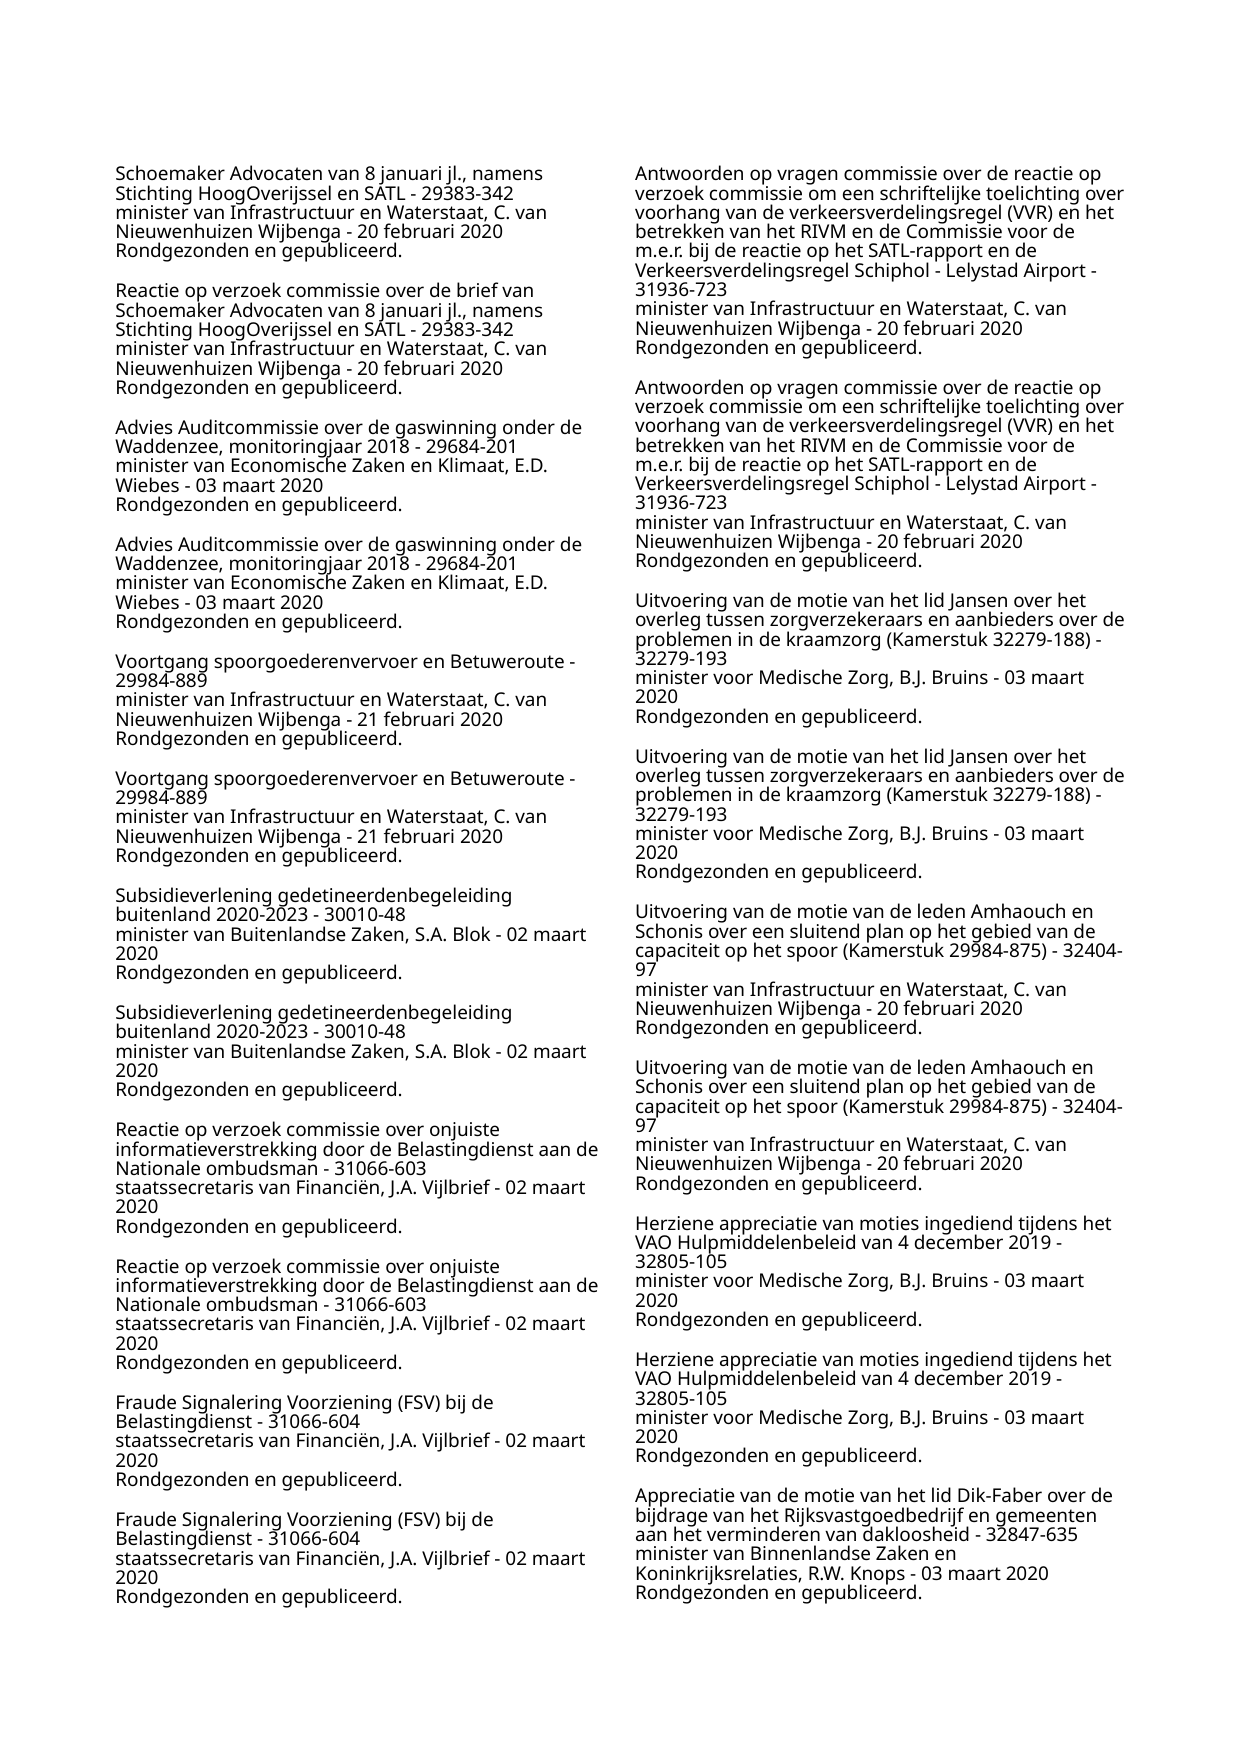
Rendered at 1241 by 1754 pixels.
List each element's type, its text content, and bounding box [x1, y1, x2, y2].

text Herziene appreciatie van moties ingediend tijdens het VAO Hulpmiddelenbeleid van 4 december 2019 - 32805-105 [635, 1351, 1125, 1409]
text minister van Binnenlandse Zaken en Koninkrijksrelaties, R.W. Knops - 03 maart 2020 [635, 1545, 1125, 1584]
text minister van Infrastructuur en Waterstaat, C. van Nieuwenhuizen Wijbenga - 20 februari 2020 [635, 981, 1125, 1019]
text Rondgezonden en gepubliceerd. [115, 1081, 605, 1101]
text Rondgezonden en gepubliceerd. [635, 1584, 1125, 1603]
text minister van Infrastructuur en Waterstaat, C. van Nieuwenhuizen Wijbenga - 20 februari 2020 [635, 300, 1125, 339]
text Rondgezonden en gepubliceerd. [635, 1311, 1125, 1330]
text Subsidieverlening gedetineerdenbegeleiding buitenland 2020-2023 - 30010-48 [115, 1004, 605, 1043]
text Rondgezonden en gepubliceerd. [115, 1218, 605, 1237]
text minister van Buitenlandse Zaken, S.A. Blok - 02 maart 2020 [115, 1043, 605, 1081]
text staatssecretaris van Financiën, J.A. Vijlbrief - 02 maart 2020 [115, 1549, 605, 1588]
text Rondgezonden en gepubliceerd. [115, 242, 605, 262]
text Rondgezonden en gepubliceerd. [115, 1354, 605, 1373]
text staatssecretaris van Financiën, J.A. Vijlbrief - 02 maart 2020 [115, 1315, 605, 1354]
text Voortgang spoorgoederenvervoer en Betuweroute - 29984-889 [115, 770, 605, 808]
text Antwoorden op vragen commissie over de reactie op verzoek commissie om een schriftelijke toelichting over voorhang van de verkeersverdelingsregel (VVR) en het betrekken van het RIVM en de Commissie voor de m.e.r. bij de reactie op het SATL-rapport en de Verkeersverdelingsregel Schiphol - Lelystad Airport - 31936-723 [635, 165, 1125, 300]
text Rondgezonden en gepubliceerd. [635, 1019, 1125, 1038]
text minister van Infrastructuur en Waterstaat, C. van Nieuwenhuizen Wijbenga - 21 februari 2020 [115, 691, 605, 730]
text Uitvoering van de motie van de leden Amhaouch en Schonis over een sluitend plan op het gebied van de capaciteit op het spoor (Kamerstuk 29984-875) - 32404-97 [635, 903, 1125, 981]
text minister van Economische Zaken en Klimaat, E.D. Wiebes - 03 maart 2020 [115, 457, 605, 496]
text Advies Auditcommissie over de gaswinning onder de Waddenzee, monitoringjaar 2018 - 29684-201 [115, 536, 605, 574]
text Rondgezonden en gepubliceerd. [635, 339, 1125, 358]
text Rondgezonden en gepubliceerd. [115, 847, 605, 866]
text minister voor Medische Zorg, B.J. Bruins - 03 maart 2020 [635, 1409, 1125, 1447]
text Rondgezonden en gepubliceerd. [635, 1175, 1125, 1194]
text Rondgezonden en gepubliceerd. [115, 1588, 605, 1607]
text minister van Infrastructuur en Waterstaat, C. van Nieuwenhuizen Wijbenga - 21 februari 2020 [115, 808, 605, 847]
text Reactie op verzoek commissie over onjuiste informatieverstrekking door de Belastingdienst aan de Nationale ombudsman - 31066-603 [115, 1258, 605, 1315]
text Uitvoering van de motie van het lid Jansen over het overleg tussen zorgverzekeraars en aanbieders over de problemen in de kraamzorg (Kamerstuk 32279-188) - 32279-193 [635, 748, 1125, 825]
text Rondgezonden en gepubliceerd. [635, 1447, 1125, 1467]
text staatssecretaris van Financiën, J.A. Vijlbrief - 02 maart 2020 [115, 1179, 605, 1218]
text Herziene appreciatie van moties ingediend tijdens het VAO Hulpmiddelenbeleid van 4 december 2019 - 32805-105 [635, 1215, 1125, 1272]
text minister van Infrastructuur en Waterstaat, C. van Nieuwenhuizen Wijbenga - 20 februari 2020 [115, 340, 605, 379]
text Rondgezonden en gepubliceerd. [115, 964, 605, 983]
text Fraude Signalering Voorziening (FSV) bij de Belastingdienst - 31066-604 [115, 1394, 605, 1432]
text minister voor Medische Zorg, B.J. Bruins - 03 maart 2020 [635, 1272, 1125, 1311]
text Voortgang spoorgoederenvervoer en Betuweroute - 29984-889 [115, 653, 605, 691]
text Rondgezonden en gepubliceerd. [115, 1471, 605, 1490]
text staatssecretaris van Financiën, J.A. Vijlbrief - 02 maart 2020 [115, 1432, 605, 1471]
text minister van Infrastructuur en Waterstaat, C. van Nieuwenhuizen Wijbenga - 20 februari 2020 [115, 204, 605, 242]
text Rondgezonden en gepubliceerd. [635, 708, 1125, 727]
text minister van Infrastructuur en Waterstaat, C. van Nieuwenhuizen Wijbenga - 20 februari 2020 [635, 1136, 1125, 1175]
text Rondgezonden en gepubliceerd. [115, 379, 605, 398]
text Antwoorden op vragen commissie over de reactie op verzoek commissie om een schriftelijke toelichting over voorhang van de verkeersverdelingsregel (VVR) en het betrekken van het RIVM en de Commissie voor de m.e.r. bij de reactie op het SATL-rapport en de Verkeersverdelingsregel Schiphol - Lelystad Airport - 31936-723 [635, 379, 1125, 514]
text minister van Economische Zaken en Klimaat, E.D. Wiebes - 03 maart 2020 [115, 574, 605, 613]
text Subsidieverlening gedetineerdenbegeleiding buitenland 2020-2023 - 30010-48 [115, 887, 605, 926]
text minister voor Medische Zorg, B.J. Bruins - 03 maart 2020 [635, 825, 1125, 863]
text Fraude Signalering Voorziening (FSV) bij de Belastingdienst - 31066-604 [115, 1511, 605, 1549]
text Uitvoering van de motie van het lid Jansen over het overleg tussen zorgverzekeraars en aanbieders over de problemen in de kraamzorg (Kamerstuk 32279-188) - 32279-193 [635, 592, 1125, 669]
text Rondgezonden en gepubliceerd. [635, 552, 1125, 571]
text minister van Infrastructuur en Waterstaat, C. van Nieuwenhuizen Wijbenga - 20 februari 2020 [635, 514, 1125, 552]
text Rondgezonden en gepubliceerd. [115, 730, 605, 749]
text Uitvoering van de motie van de leden Amhaouch en Schonis over een sluitend plan op het gebied van de capaciteit op het spoor (Kamerstuk 29984-875) - 32404-97 [635, 1059, 1125, 1136]
text Reactie op verzoek commissie over de brief van Schoemaker Advocaten van 8 januari jl., namens Stichting HoogOverijssel en SATL - 29383-342 [115, 282, 605, 340]
text Advies Auditcommissie over de gaswinning onder de Waddenzee, monitoringjaar 2018 - 29684-201 [115, 419, 605, 457]
text Schoemaker Advocaten van 8 januari jl., namens Stichting HoogOverijssel en SATL - 29383-342 [115, 165, 605, 204]
text minister voor Medische Zorg, B.J. Bruins - 03 maart 2020 [635, 669, 1125, 708]
text Rondgezonden en gepubliceerd. [115, 613, 605, 632]
text Appreciatie van de motie van het lid Dik-Faber over de bijdrage van het Rijksvastgoedbedrijf en gemeenten aan het verminderen van dakloosheid - 32847-635 [635, 1487, 1125, 1545]
text minister van Buitenlandse Zaken, S.A. Blok - 02 maart 2020 [115, 926, 605, 964]
text Reactie op verzoek commissie over onjuiste informatieverstrekking door de Belastingdienst aan de Nationale ombudsman - 31066-603 [115, 1121, 605, 1179]
text Rondgezonden en gepubliceerd. [115, 496, 605, 515]
text Rondgezonden en gepubliceerd. [635, 863, 1125, 883]
